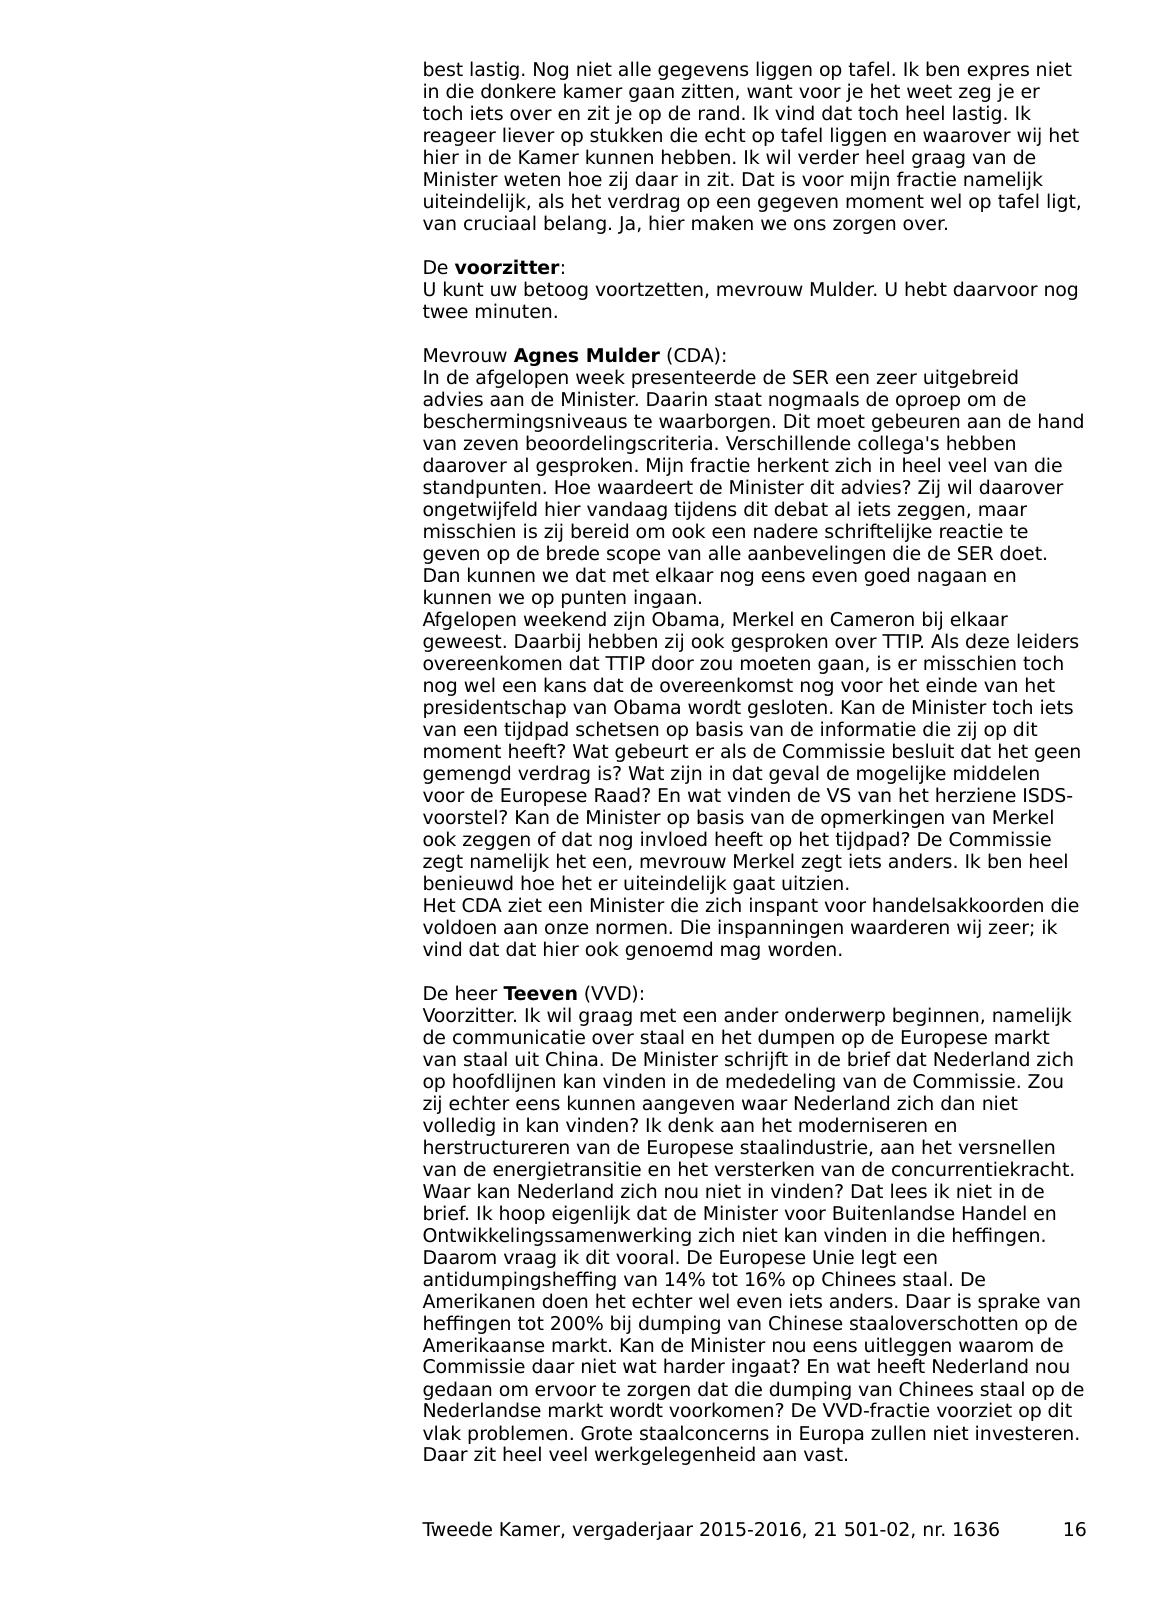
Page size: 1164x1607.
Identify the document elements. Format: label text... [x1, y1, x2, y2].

text Voorzitter. Ik wil graag met een ander onderwerp beginnen, namelijk de communicatie over staal en het dumpen op de Europese markt van staal uit China. De Minister schrijft in de brief dat Nederland zich op hoofdlijnen kan vinden in de mededeling van de Commissie. Zou zij echter eens kunnen aangeven waar Nederland zich dan niet volledig in kan vinden? Ik denk aan het moderniseren en herstructureren van de Europese staalindustrie, aan het versnellen van de energietransitie en het versterken van de concurrentiekracht. Waar kan Nederland zich nou niet in vinden? Dat lees ik niet in de brief. Ik hoop eigenlijk dat de Minister voor Buitenlandse Handel en Ontwikkelingssamenwerking zich niet kan vinden in die heffingen. Daarom vraag ik dit vooral. De Europese Unie legt een antidumpingsheffing van 14% tot 16% op Chinees staal. De Amerikanen doen het echter wel even iets anders. Daar is sprake van heffingen tot 200% bij dumping van Chinese staaloverschotten op de Amerikaanse markt. Kan de Minister nou eens uitleggen waarom de Commissie daar niet wat harder ingaat? En wat heeft Nederland nou gedaan om ervoor te zorgen dat die dumping van Chinees staal op de Nederlandse markt wordt voorkomen? De VVD-fractie voorziet op dit vlak problemen. Grote staalconcerns in Europa zullen niet investeren. Daar zit heel veel werkgelegenheid aan vast. [422, 1005, 1087, 1466]
text Het CDA ziet een Minister die zich inspant voor handelsakkoorden die voldoen aan onze normen. Die inspanningen waarderen wij zeer; ik vind dat dat hier ook genoemd mag worden. [422, 895, 1087, 961]
text De voorzitter: [422, 257, 1087, 279]
text In de afgelopen week presenteerde de SER een zeer uitgebreid advies aan de Minister. Daarin staat nogmaals de oproep om de beschermingsniveaus te waarborgen. Dit moet gebeuren aan de hand van zeven beoordelingscriteria. Verschillende collega's hebben daarover al gesproken. Mijn fractie herkent zich in heel veel van die standpunten. Hoe waardeert de Minister dit advies? Zij wil daarover ongetwijfeld hier vandaag tijdens dit debat al iets zeggen, maar misschien is zij bereid om ook een nadere schriftelijke reactie te geven op de brede scope van alle aanbevelingen die de SER doet. Dan kunnen we dat met elkaar nog eens even goed nagaan en kunnen we op punten ingaan. [422, 367, 1087, 609]
text Mevrouw Agnes Mulder (CDA): [422, 345, 1087, 367]
text De heer Teeven (VVD): [422, 983, 1087, 1005]
text Afgelopen weekend zijn Obama, Merkel en Cameron bij elkaar geweest. Daarbij hebben zij ook gesproken over TTIP. Als deze leiders overeenkomen dat TTIP door zou moeten gaan, is er misschien toch nog wel een kans dat de overeenkomst nog voor het einde van het presidentschap van Obama wordt gesloten. Kan de Minister toch iets van een tijdpad schetsen op basis van de informatie die zij op dit moment heeft? Wat gebeurt er als de Commissie besluit dat het geen gemengd verdrag is? Wat zijn in dat geval de mogelijke middelen voor de Europese Raad? En wat vinden de VS van het herziene ISDS-voorstel? Kan de Minister op basis van de opmerkingen van Merkel ook zeggen of dat nog invloed heeft op het tijdpad? De Commissie zegt namelijk het een, mevrouw Merkel zegt iets anders. Ik ben heel benieuwd hoe het er uiteindelijk gaat uitzien. [422, 609, 1087, 895]
text best lastig. Nog niet alle gegevens liggen op tafel. Ik ben expres niet in die donkere kamer gaan zitten, want voor je het weet zeg je er toch iets over en zit je op de rand. Ik vind dat toch heel lastig. Ik reageer liever op stukken die echt op tafel liggen en waarover wij het hier in de Kamer kunnen hebben. Ik wil verder heel graag van de Minister weten hoe zij daar in zit. Dat is voor mijn fractie namelijk uiteindelijk, als het verdrag op een gegeven moment wel op tafel ligt, van cruciaal belang. Ja, hier maken we ons zorgen over. [422, 59, 1087, 235]
text U kunt uw betoog voortzetten, mevrouw Mulder. U hebt daarvoor nog twee minuten. [422, 279, 1087, 323]
